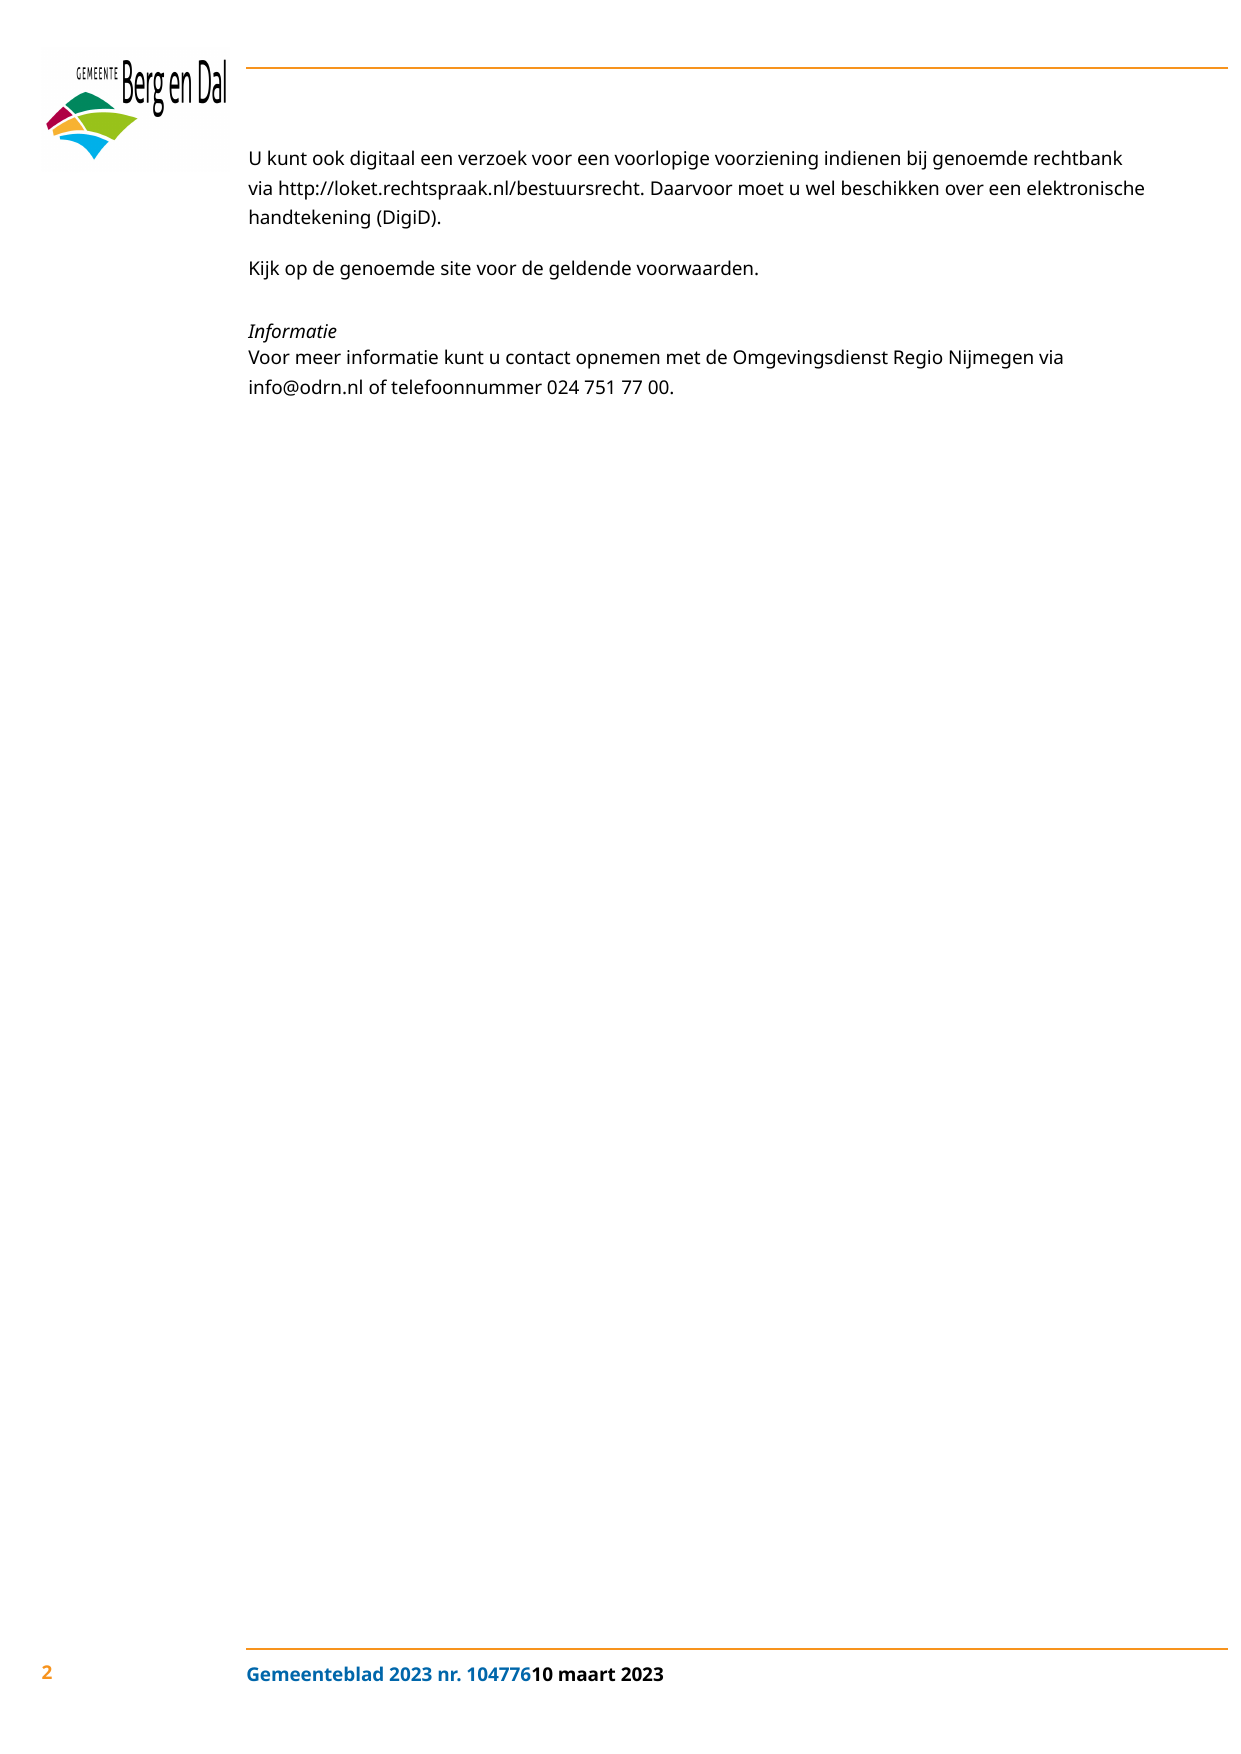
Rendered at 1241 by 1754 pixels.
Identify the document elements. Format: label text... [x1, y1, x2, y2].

text U kunt ook digitaal een verzoek voor een voorlopige voorziening indienen bij genoemde rechtbank via http://loket.rechtspraak.nl/bestuursrecht. Daarvoor moet u wel beschikken over een elektronische handtekening (DigiD). [248, 145, 1152, 230]
text Kijk op de genoemde site voor de geldende voorwaarden. [248, 255, 1152, 281]
picture [41, 47, 231, 172]
text Informatie [248, 319, 1152, 344]
text Voor meer informatie kunt u contact opnemen met de Omgevingsdienst Regio Nijmegen via info@odrn.nl of telefoonnummer 024 751 77 00. [248, 344, 1152, 400]
